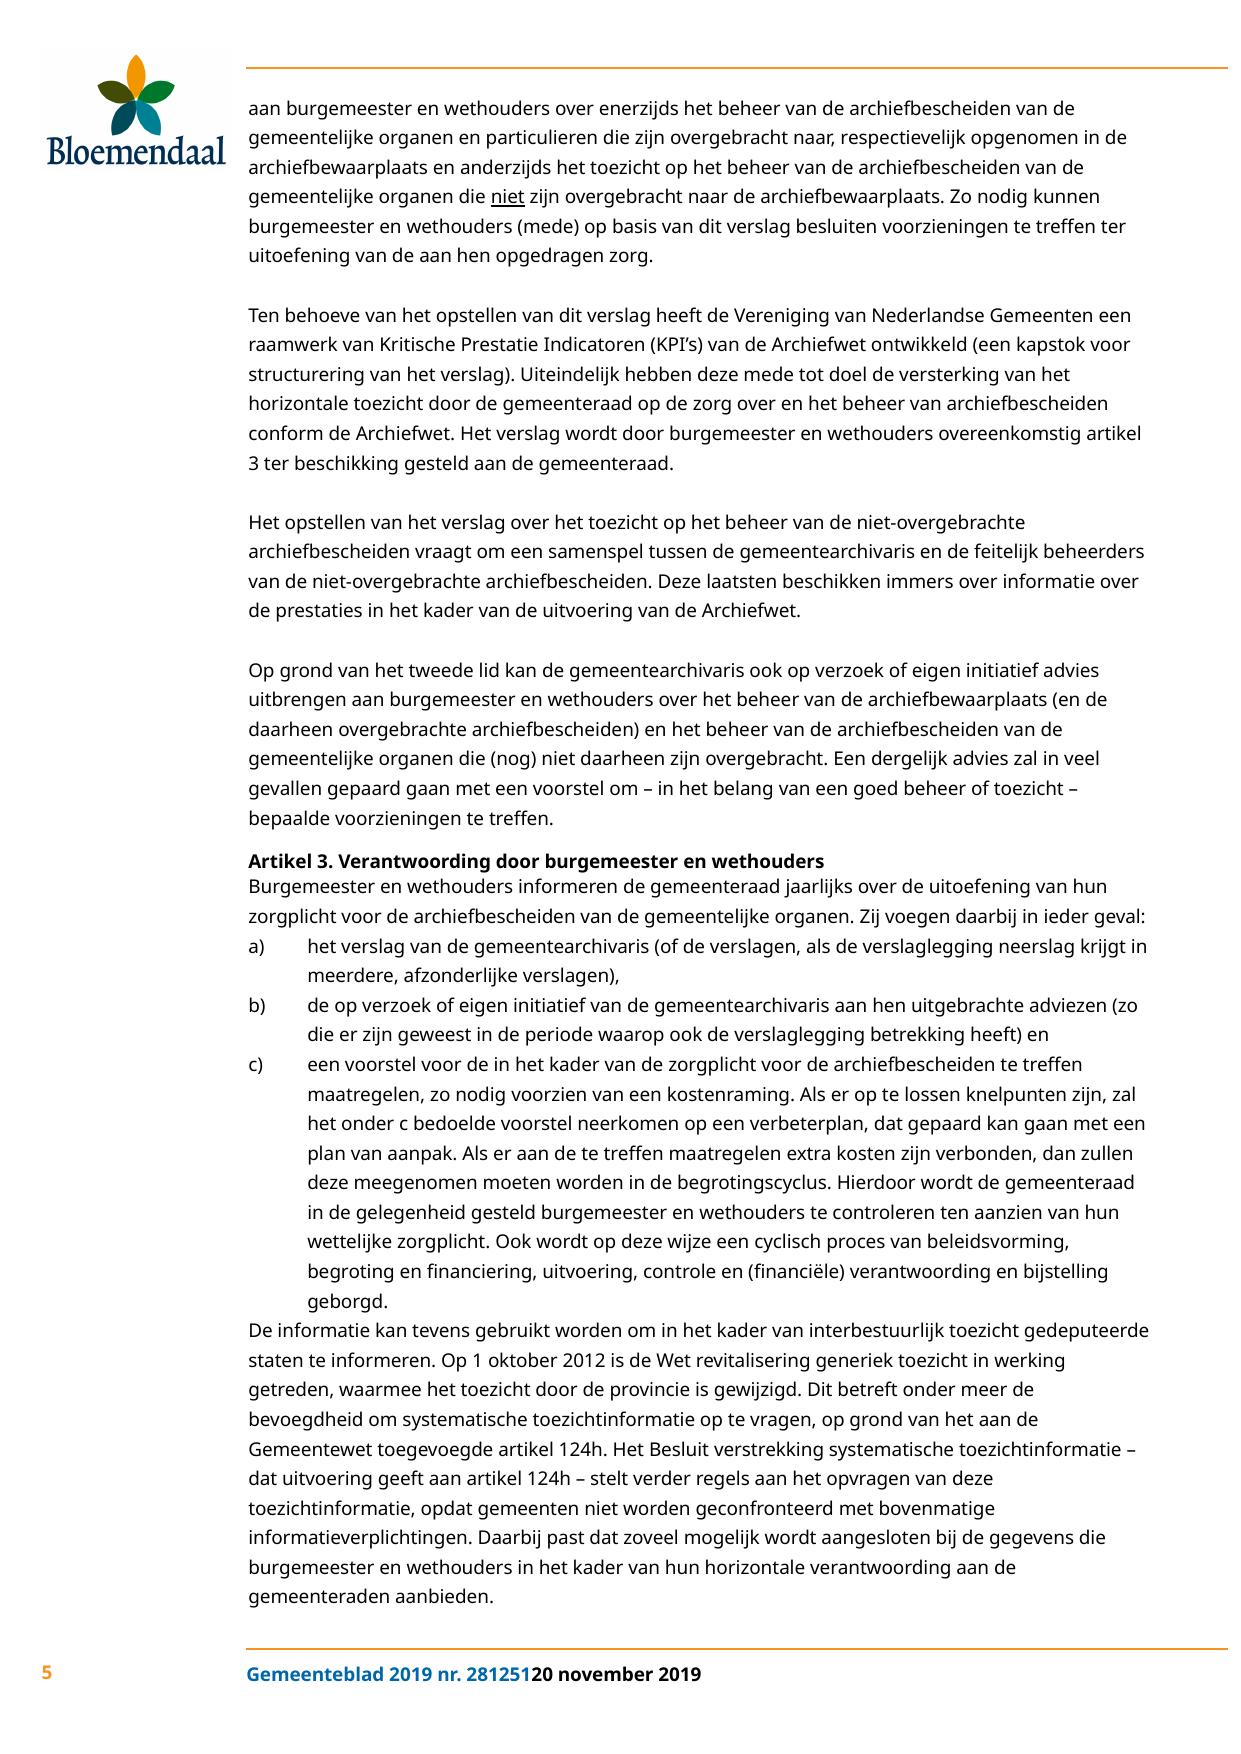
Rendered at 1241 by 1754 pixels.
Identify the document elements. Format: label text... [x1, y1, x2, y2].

text Het opstellen van het verslag over het toezicht op het beheer van de niet-overgebrachte archiefbescheiden vraagt om een samenspel tussen de gemeentearchivaris en de feitelijk beheerders van de niet-overgebrachte archiefbescheiden. Deze laatsten beschikken immers over informatie over de prestaties in het kader van de uitvoering van de Archiefwet. [248, 509, 1152, 623]
text Ten behoeve van het opstellen van dit verslag heeft de Vereniging van Nederlandse Gemeenten een raamwerk van Kritische Prestatie Indicatoren (KPI’s) van de Archiefwet ontwikkeld (een kapstok voor structurering van het verslag). Uiteindelijk hebben deze mede tot doel de versterking van het horizontale toezicht door de gemeenteraad op de zorg over en het beheer van archiefbescheiden conform de Archiefwet. Het verslag wordt door burgemeester en wethouders overeenkomstig artikel 3 ter beschikking gesteld aan de gemeenteraad. [248, 302, 1152, 476]
text Burgemeester en wethouders informeren de gemeenteraad jaarlijks over de uitoefening van hun zorgplicht voor de archiefbescheiden van de gemeentelijke organen. Zij voegen daarbij in ieder geval: [248, 874, 1152, 929]
text De informatie kan tevens gebruikt worden om in het kader van interbestuurlijk toezicht gedeputeerde staten te informeren. Op 1 oktober 2012 is de Wet revitalisering generiek toezicht in werking getreden, waarmee het toezicht door de provincie is gewijzigd. Dit betreft onder meer de bevoegdheid om systematische toezichtinformatie op te vragen, op grond van het aan de Gemeentewet toegevoegde artikel 124h. Het Besluit verstrekking systematische toezichtinformatie – dat uitvoering geeft aan artikel 124h – stelt verder regels aan het opvragen van deze toezichtinformatie, opdat gemeenten niet worden geconfronteerd met bovenmatige informatieverplichtingen. Daarbij past dat zoveel mogelijk wordt aangesloten bij de gegevens die burgemeester en wethouders in het kader van hun horizontale verantwoording aan de gemeenteraden aanbieden. [248, 1317, 1152, 1609]
list de op verzoek of eigen initiatief van de gemeentearchivaris aan hen uitgebrachte adviezen (zo die er zijn geweest in de periode waarop ook de verslaglegging betrekking heeft) en [248, 992, 1152, 1047]
list het verslag van de gemeentearchivaris (of de verslagen, als de verslaglegging neerslag krijgt in meerdere, afzonderlijke verslagen), [248, 933, 1152, 988]
text aan burgemeester en wethouders over enerzijds het beheer van de archiefbescheiden van de gemeentelijke organen en particulieren die zijn overgebracht naar, respectievelijk opgenomen in de archiefbewaarplaats en anderzijds het toezicht op het beheer van de archiefbescheiden van de gemeentelijke organen die niet zijn overgebracht naar de archiefbewaarplaats. Zo nodig kunnen burgemeester en wethouders (mede) op basis van dit verslag besluiten voorzieningen te treffen ter uitoefening van de aan hen opgedragen zorg. [248, 95, 1152, 268]
list een voorstel voor de in het kader van de zorgplicht voor de archiefbescheiden te treffen maatregelen, zo nodig voorzien van een kostenraming. Als er op te lossen knelpunten zijn, zal het onder c bedoelde voorstel neerkomen op een verbeterplan, dat gepaard kan gaan met een plan van aanpak. Als er aan de te treffen maatregelen extra kosten zijn verbonden, dan zullen deze meegenomen moeten worden in de begrotingscyclus. Hierdoor wordt de gemeenteraad in de gelegenheid gesteld burgemeester en wethouders te controleren ten aanzien van hun wettelijke zorgplicht. Ook wordt op deze wijze een cyclisch proces van beleidsvorming, begroting en financiering, uitvoering, controle en (financiële) verantwoording en bijstelling geborgd. [248, 1051, 1152, 1313]
text Op grond van het tweede lid kan de gemeentearchivaris ook op verzoek of eigen initiatief advies uitbrengen aan burgemeester en wethouders over het beheer van de archiefbewaarplaats (en de daarheen overgebrachte archiefbescheiden) en het beheer van de archiefbescheiden van de gemeentelijke organen die (nog) niet daarheen zijn overgebracht. Een dergelijk advies zal in veel gevallen gepaard gaan met een voorstel om – in het belang van een goed beheer of toezicht – bepaalde voorzieningen te treffen. [248, 657, 1152, 831]
text Artikel 3. Verantwoording door burgemeester en wethouders [248, 848, 1152, 874]
picture [41, 47, 231, 172]
